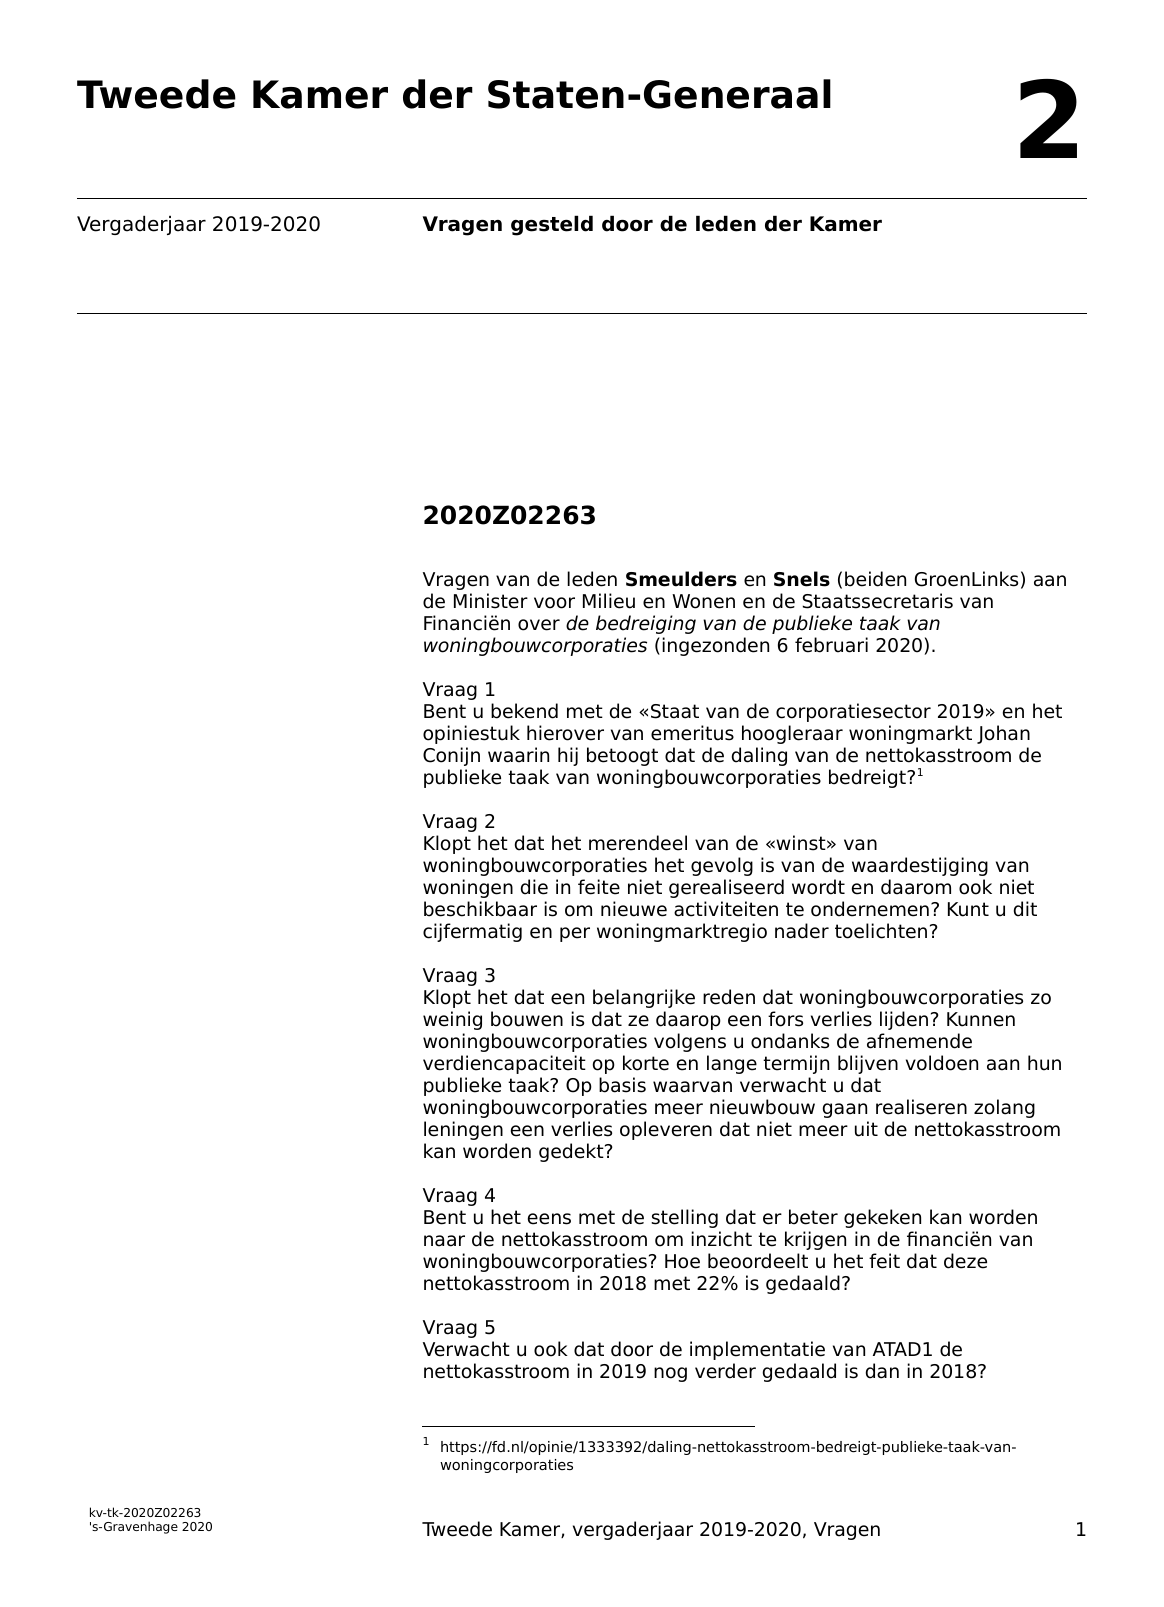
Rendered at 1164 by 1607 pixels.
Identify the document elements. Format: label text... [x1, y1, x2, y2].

text 's-Gravenhage 2020 [88, 1520, 323, 1534]
text Bent u het eens met de stelling dat er beter gekeken kan worden naar de nettokasstroom om inzicht te krijgen in de financiën van woningbouwcorporaties? Hoe beoordeelt u het feit dat deze nettokasstroom in 2018 met 22% is gedaald? [422, 1207, 1087, 1295]
text Vraag 2 [422, 811, 1087, 833]
text Klopt het dat een belangrijke reden dat woningbouwcorporaties zo weinig bouwen is dat ze daarop een fors verlies lijden? Kunnen woningbouwcorporaties volgens u ondanks de afnemende verdiencapaciteit op korte en lange termijn blijven voldoen aan hun publieke taak? Op basis waarvan verwacht u dat woningbouwcorporaties meer nieuwbouw gaan realiseren zolang leningen een verlies opleveren dat niet meer uit de nettokasstroom kan worden gedekt? [422, 987, 1087, 1163]
text Klopt het dat het merendeel van de «winst» van woningbouwcorporaties het gevolg is van de waardestijging van woningen die in feite niet gerealiseerd wordt en daarom ook niet beschikbaar is om nieuwe activiteiten te ondernemen? Kunt u dit cijfermatig en per woningmarktregio nader toelichten? [422, 833, 1087, 943]
text Bent u bekend met de «Staat van de corporatiesector 2019» en het opiniestuk hierover van emeritus hoogleraar woningmarkt Johan Conijn waarin hij betoogt dat de daling van de nettokasstroom de publieke taak van woningbouwcorporaties bedreigt? [422, 701, 1087, 789]
text Vraag 3 [422, 965, 1087, 987]
text Verwacht u ook dat door de implementatie van ATAD1 de nettokasstroom in 2019 nog verder gedaald is dan in 2018? [422, 1339, 1087, 1383]
text 2020Z02263 [422, 501, 1087, 531]
table_cell Vragen gesteld door de leden der Kamer [422, 199, 1087, 313]
table_cell Vergaderjaar 2019-2020 [77, 199, 422, 313]
text Vraag 4 [422, 1185, 1087, 1207]
table_header 2 [886, 59, 1087, 198]
table_header Tweede Kamer der Staten-Generaal [77, 59, 886, 198]
text Vraag 1 [422, 679, 1087, 701]
text kv-tk-2020Z02263 [88, 1506, 323, 1520]
text Vraag 5 [422, 1317, 1087, 1339]
text Vragen van de leden Smeulders en Snels (beiden GroenLinks) aan de Minister voor Milieu en Wonen en de Staatssecretaris van Financiën over de bedreiging van de publieke taak van woningbouwcorporaties (ingezonden 6 februari 2020). [422, 569, 1087, 657]
text https://fd.nl/opinie/1333392/daling-nettokasstroom-bedreigt-publieke-taak-van-woningcorporaties [422, 1435, 1087, 1474]
